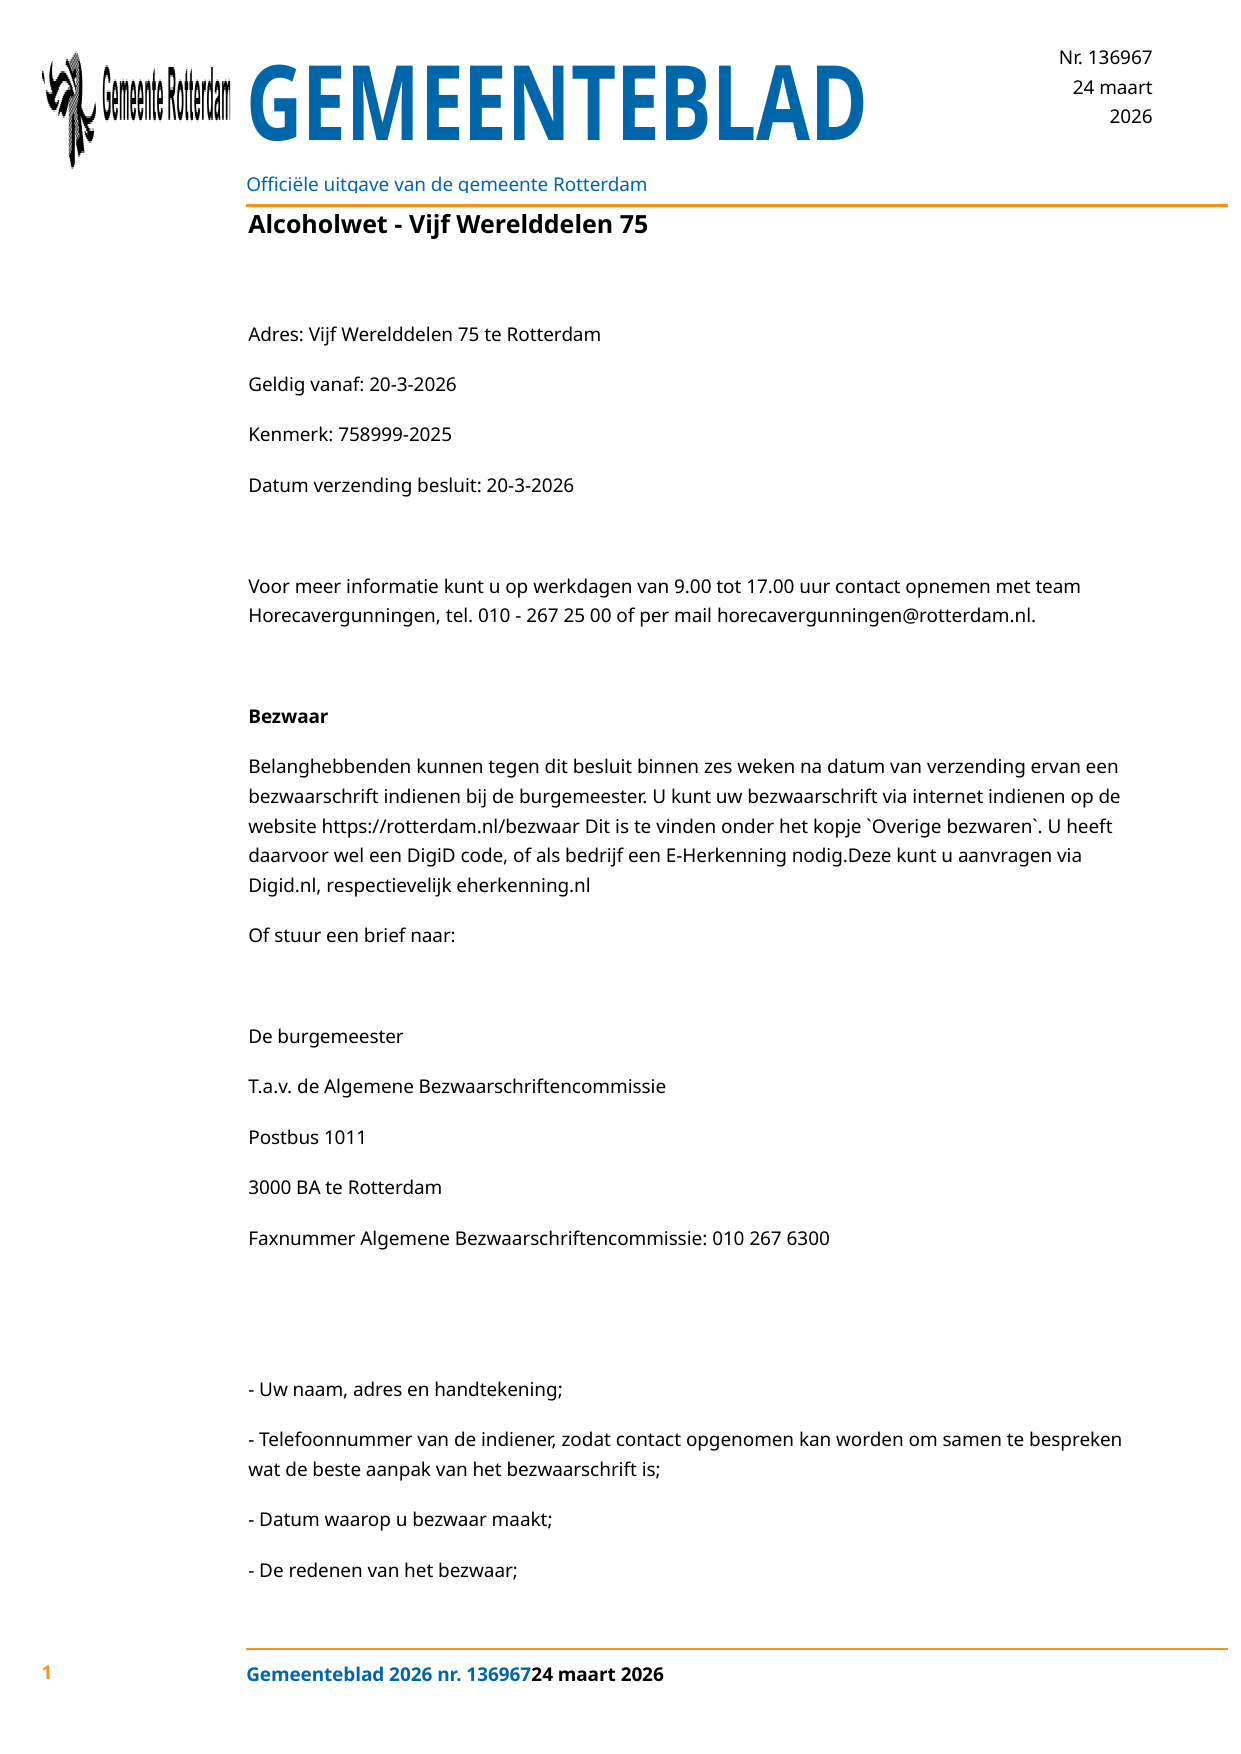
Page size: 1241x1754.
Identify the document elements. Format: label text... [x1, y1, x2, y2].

text - Uw naam, adres en handtekening; [248, 1376, 1152, 1402]
picture [41, 47, 231, 172]
text Postbus 1011 [248, 1124, 1152, 1150]
text - Datum waarop u bezwaar maakt; [248, 1507, 1152, 1532]
text Bezwaar [248, 703, 1152, 729]
text Kenmerk: 758999-2025 [248, 422, 1152, 447]
text - Telefoonnummer van de indiener, zodat contact opgenomen kan worden om samen te bespreken wat de beste aanpak van het bezwaarschrift is; [248, 1427, 1152, 1482]
text 3000 BA te Rotterdam [248, 1174, 1152, 1200]
text Adres: Vijf Werelddelen 75 te Rotterdam [248, 321, 1152, 346]
text De burgemeester [248, 1023, 1152, 1049]
text Faxnummer Algemene Bezwaarschriftencommissie: 010 267 6300 [248, 1225, 1152, 1251]
text Datum verzending besluit: 20-3-2026 [248, 472, 1152, 498]
text - De redenen van het bezwaar; [248, 1557, 1152, 1583]
text Voor meer informatie kunt u op werkdagen van 9.00 tot 17.00 uur contact opnemen met team Horecavergunningen, tel. 010 - 267 25 00 of per mail horecavergunningen@rotterdam.nl. [248, 573, 1152, 628]
text Alcoholwet - Vijf Werelddelen 75 [248, 207, 1152, 241]
text Of stuur een brief naar: [248, 922, 1152, 948]
text Belanghebbenden kunnen tegen dit besluit binnen zes weken na datum van verzending ervan een bezwaarschrift indienen bij de burgemeester. U kunt uw bezwaarschrift via internet indienen op de website https://rotterdam.nl/bezwaar Dit is te vinden onder het kopje `Overige bezwaren`. U heeft daarvoor wel een DigiD code, of als bedrijf een E-Herkenning nodig.Deze kunt u aanvragen via Digid.nl, respectievelijk eherkenning.nl [248, 754, 1152, 898]
text Geldig vanaf: 20-3-2026 [248, 371, 1152, 397]
text T.a.v. de Algemene Bezwaarschriftencommissie [248, 1074, 1152, 1099]
